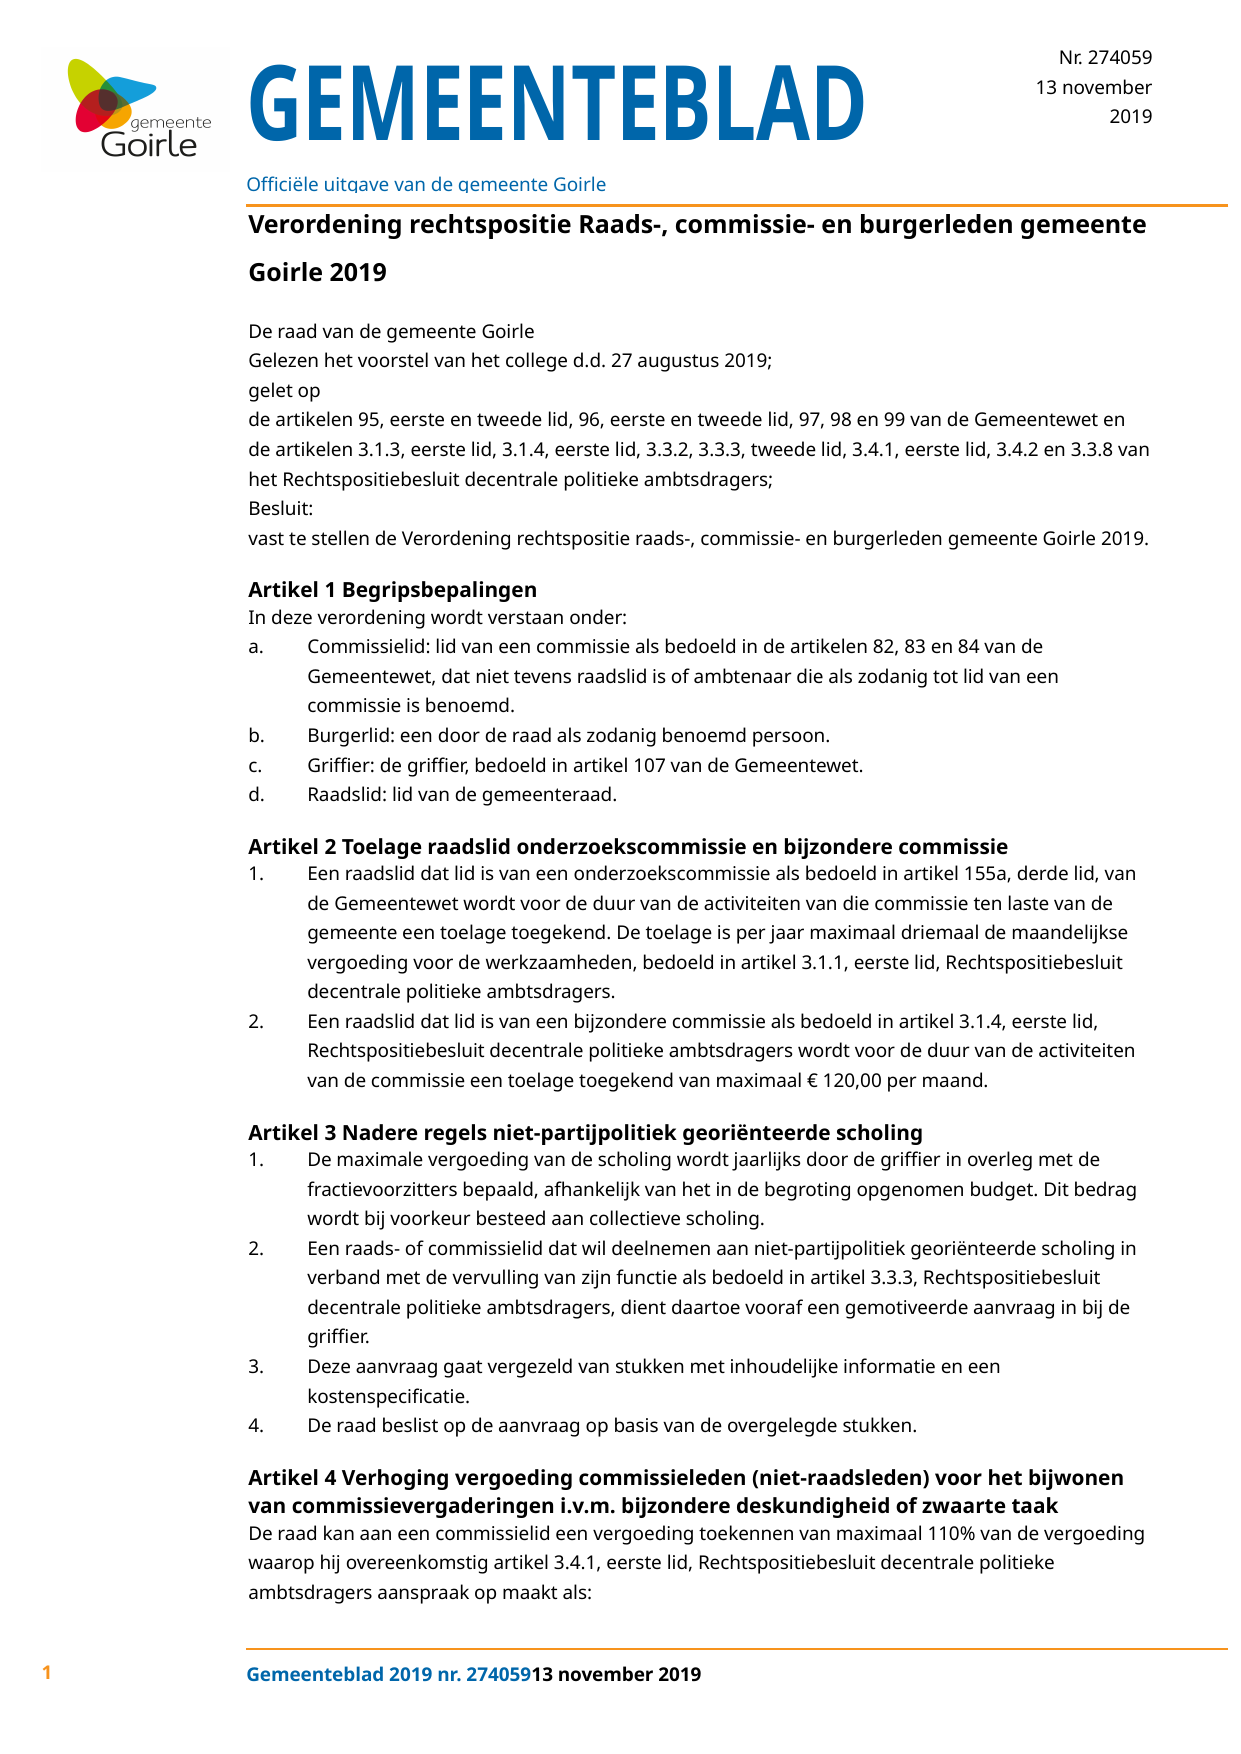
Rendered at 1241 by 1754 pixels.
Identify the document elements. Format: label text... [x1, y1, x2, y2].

text Artikel 4 Verhoging vergoeding commissieleden (niet-raadsleden) voor het bijwonen van commissievergaderingen i.v.m. bijzondere deskundigheid of zwaarte taak [248, 1463, 1152, 1520]
text In deze verordening wordt verstaan onder: [248, 604, 1152, 629]
list Een raads- of commissielid dat wil deelnemen aan niet-partijpolitiek georiënteerde scholing in verband met de vervulling van zijn functie als bedoeld in artikel 3.3.3, Rechtspositiebesluit decentrale politieke ambtsdragers, dient daartoe vooraf een gemotiveerde aanvraag in bij de griffier. [248, 1235, 1152, 1349]
list Commissielid: lid van een commissie als bedoeld in de artikelen 82, 83 en 84 van de Gemeentewet, dat niet tevens raadslid is of ambtenaar die als zodanig tot lid van een commissie is benoemd. [248, 633, 1152, 718]
picture [41, 47, 231, 172]
list Burgerlid: een door de raad als zodanig benoemd persoon. [248, 722, 1152, 748]
list Raadslid: lid van de gemeenteraad. [248, 781, 1152, 807]
list Een raadslid dat lid is van een bijzondere commissie als bedoeld in artikel 3.1.4, eerste lid, Rechtspositiebesluit decentrale politieke ambtsdragers wordt voor de duur van de activiteiten van de commissie een toelage toegekend van maximaal € 120,00 per maand. [248, 1008, 1152, 1093]
list Deze aanvraag gaat vergezeld van stukken met inhoudelijke informatie en een kostenspecificatie. [248, 1353, 1152, 1408]
text Besluit: [248, 495, 1152, 521]
text de artikelen 95, eerste en tweede lid, 96, eerste en tweede lid, 97, 98 en 99 van de Gemeentewet en de artikelen 3.1.3, eerste lid, 3.1.4, eerste lid, 3.3.2, 3.3.3, tweede lid, 3.4.1, eerste lid, 3.4.2 en 3.3.8 van het Rechtspositiebesluit decentrale politieke ambtsdragers; [248, 407, 1152, 492]
text Gelezen het voorstel van het college d.d. 27 augustus 2019; [248, 347, 1152, 373]
text De raad van de gemeente Goirle [248, 318, 1152, 344]
list De maximale vergoeding van de scholing wordt jaarlijks door de griffier in overleg met de fractievoorzitters bepaald, afhankelijk van het in de begroting opgenomen budget. Dit bedrag wordt bij voorkeur besteed aan collectieve scholing. [248, 1146, 1152, 1231]
text vast te stellen de Verordening rechtspositie raads-, commissie- en burgerleden gemeente Goirle 2019. [248, 525, 1152, 551]
text Artikel 3 Nadere regels niet-partijpolitiek georiënteerde scholing [248, 1118, 1152, 1146]
text De raad kan aan een commissielid een vergoeding toekennen van maximaal 110% van de vergoeding waarop hij overeenkomstig artikel 3.4.1, eerste lid, Rechtspositiebesluit decentrale politieke ambtsdragers aanspraak op maakt als: [248, 1520, 1152, 1604]
text gelet op [248, 377, 1152, 403]
text Artikel 1 Begripsbepalingen [248, 575, 1152, 604]
list De raad beslist op de aanvraag op basis van de overgelegde stukken. [248, 1412, 1152, 1438]
text Verordening rechtspositie Raads-, commissie- en burgerleden gemeente Goirle 2019 [248, 207, 1152, 288]
list Griffier: de griffier, bedoeld in artikel 107 van de Gemeentewet. [248, 752, 1152, 777]
text Artikel 2 Toelage raadslid onderzoekscommissie en bijzondere commissie [248, 832, 1152, 860]
list Een raadslid dat lid is van een onderzoekscommissie als bedoeld in artikel 155a, derde lid, van de Gemeentewet wordt voor de duur van de activiteiten van die commissie ten laste van de gemeente een toelage toegekend. De toelage is per jaar maximaal driemaal de maandelijkse vergoeding voor de werkzaamheden, bedoeld in artikel 3.1.1, eerste lid, Rechtspositiebesluit decentrale politieke ambtsdragers. [248, 860, 1152, 1004]
